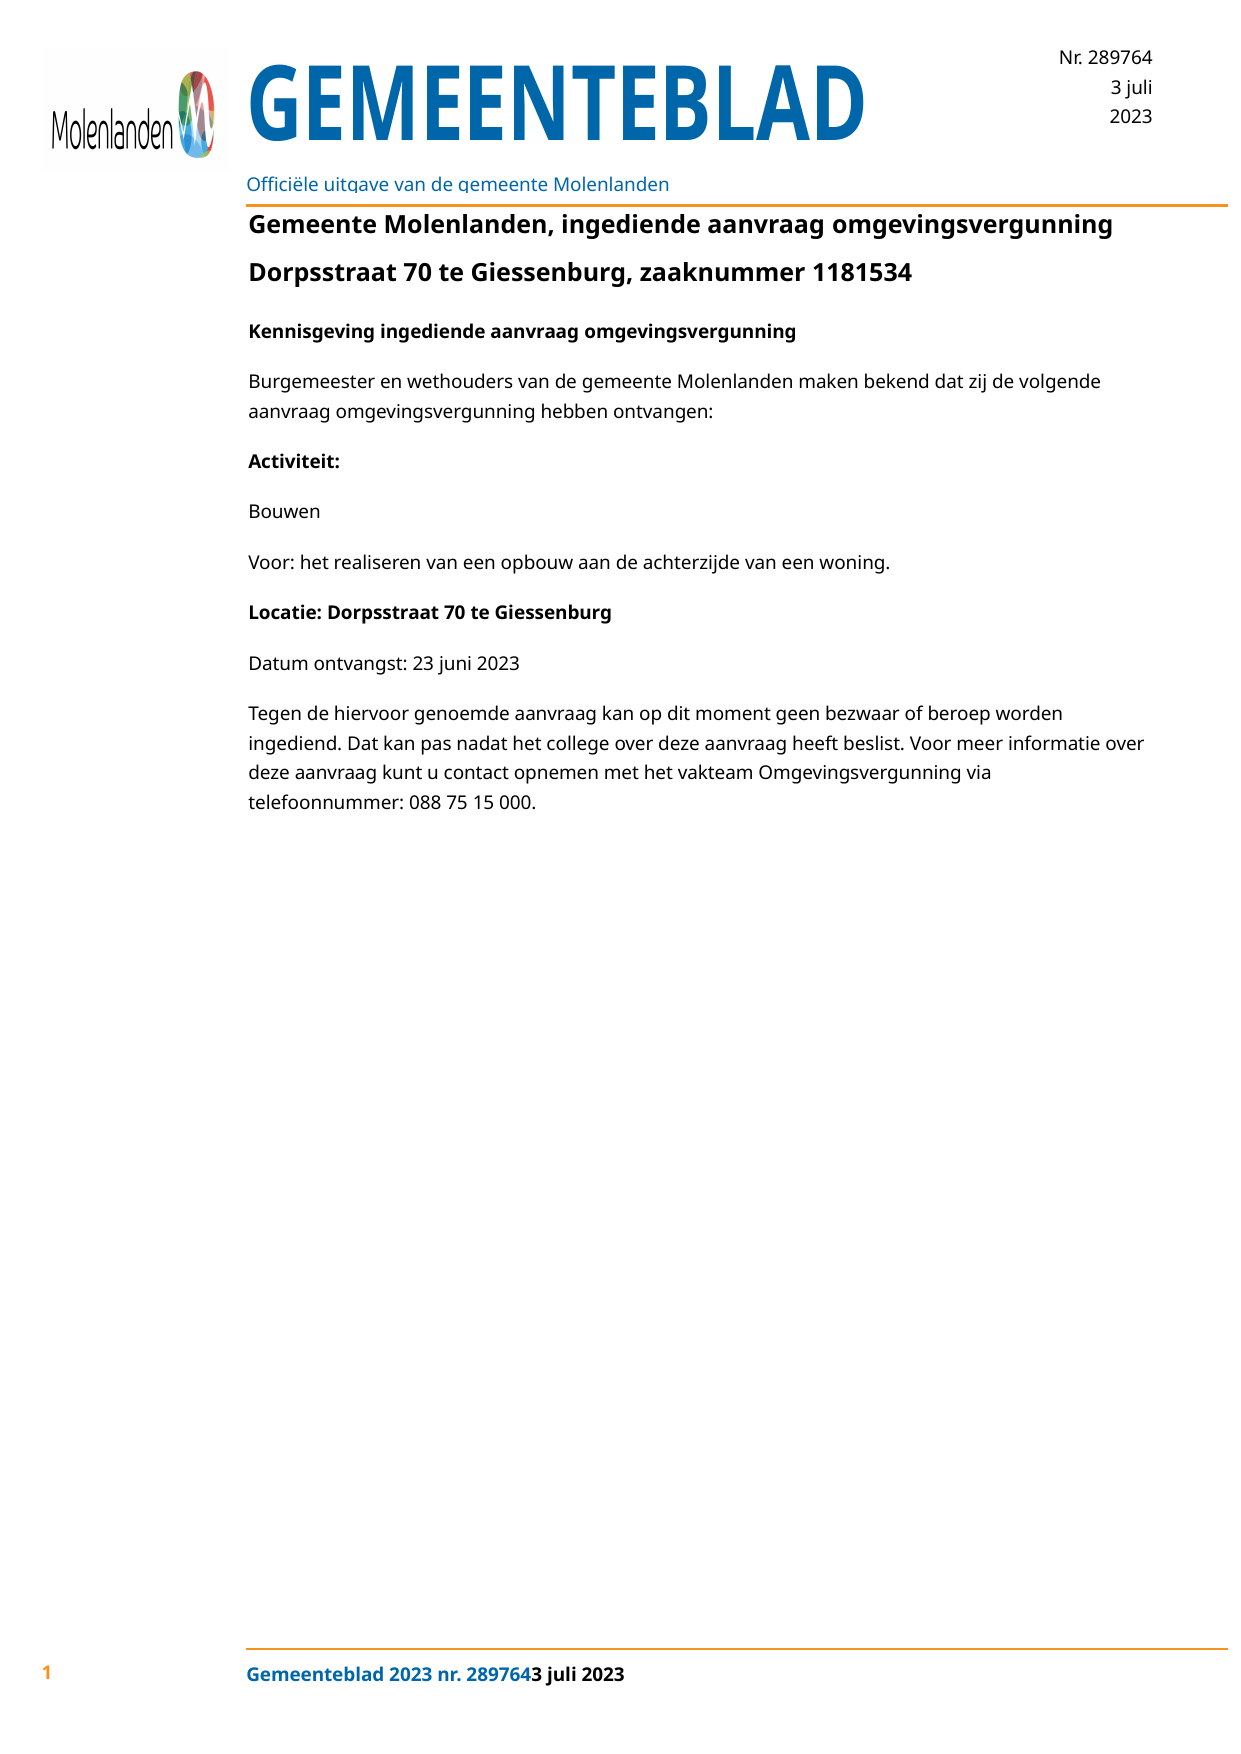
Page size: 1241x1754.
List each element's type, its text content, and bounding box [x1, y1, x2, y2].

text Bouwen [248, 499, 1152, 524]
text Kennisgeving ingediende aanvraag omgevingsvergunning [248, 318, 1152, 344]
text Voor: het realiseren van een opbouw aan de achterzijde van een woning. [248, 549, 1152, 575]
text Locatie: Dorpsstraat 70 te Giessenburg [248, 599, 1152, 625]
text Tegen de hiervoor genoemde aanvraag kan op dit moment geen bezwaar of beroep worden ingediend. Dat kan pas nadat het college over deze aanvraag heeft beslist. Voor meer informatie over deze aanvraag kunt u contact opnemen met het vakteam Omgevingsvergunning via telefoonnummer: 088 75 15 000. [248, 700, 1152, 815]
text Gemeente Molenlanden, ingediende aanvraag omgevingsvergunning Dorpsstraat 70 te Giessenburg, zaaknummer 1181534 [248, 207, 1152, 288]
text Datum ontvangst: 23 juni 2023 [248, 650, 1152, 676]
picture [41, 47, 231, 172]
text Activiteit: [248, 448, 1152, 474]
text Burgemeester en wethouders van de gemeente Molenlanden maken bekend dat zij de volgende aanvraag omgevingsvergunning hebben ontvangen: [248, 368, 1152, 424]
